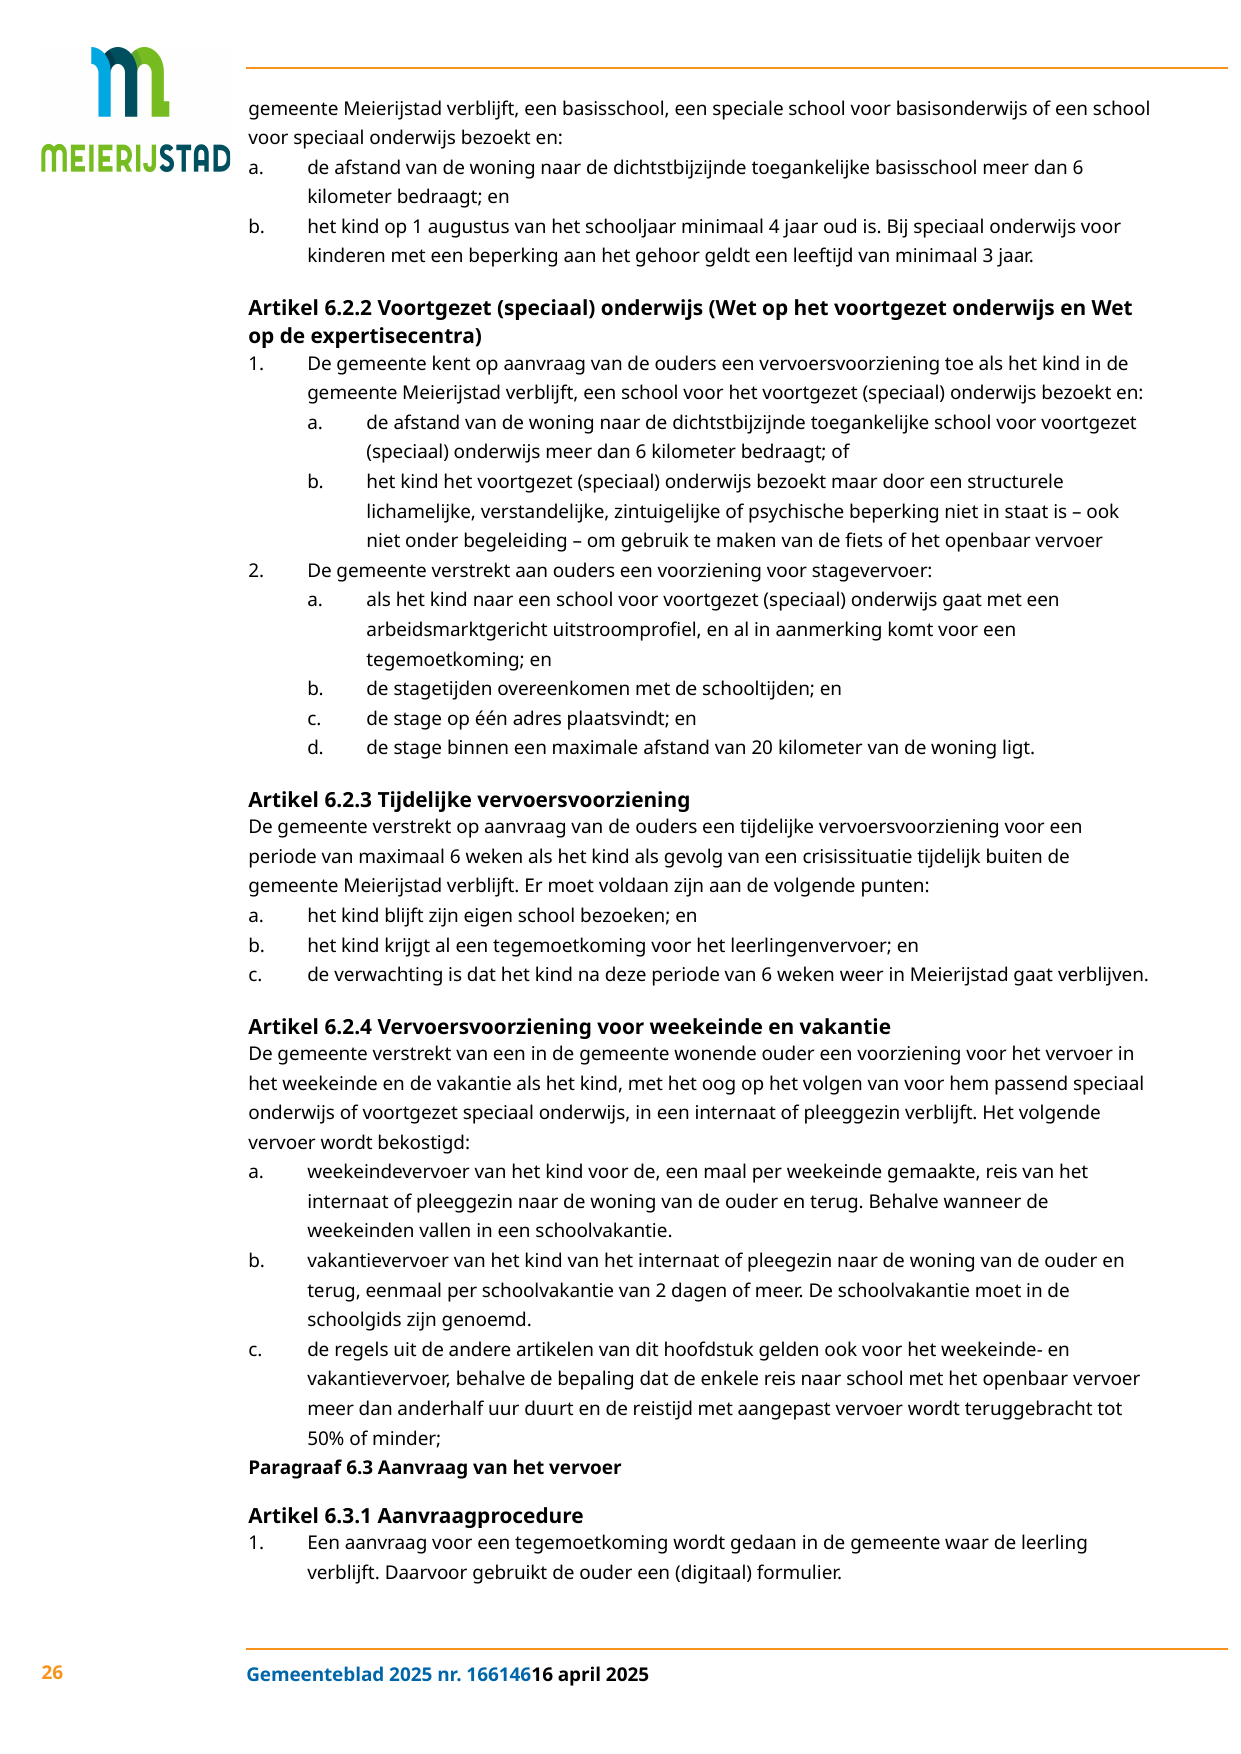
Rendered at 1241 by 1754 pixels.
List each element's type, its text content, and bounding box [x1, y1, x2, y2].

text Artikel 6.2.2 Voortgezet (speciaal) onderwijs (Wet op het voortgezet onderwijs en Wet op de expertisecentra) [248, 293, 1152, 350]
text gemeente Meierijstad verblijft, een basisschool, een speciale school voor basisonderwijs of een school voor speciaal onderwijs bezoekt en: [248, 95, 1152, 150]
list de regels uit de andere artikelen van dit hoofdstuk gelden ook voor het weekeinde- en vakantievervoer, behalve de bepaling dat de enkele reis naar school met het openbaar vervoer meer dan anderhalf uur duurt en de reistijd met aangepast vervoer wordt teruggebracht tot 50% of minder; [248, 1336, 1152, 1451]
list de stagetijden overeenkomen met de schooltijden; en [307, 675, 1152, 701]
list als het kind naar een school voor voortgezet (speciaal) onderwijs gaat met een arbeidsmarktgericht uitstroomprofiel, en al in aanmerking komt voor een tegemoetkoming; en [307, 587, 1152, 672]
list de verwachting is dat het kind na deze periode van 6 weken weer in Meierijstad gaat verblijven. [248, 961, 1152, 987]
list het kind het voortgezet (speciaal) onderwijs bezoekt maar door een structurele lichamelijke, verstandelijke, zintuigelijke of psychische beperking niet in staat is – ook niet onder begeleiding – om gebruik te maken van de fiets of het openbaar vervoer [307, 468, 1152, 553]
list weekeindevervoer van het kind voor de, een maal per weekeinde gemaakte, reis van het internaat of pleeggezin naar de woning van de ouder en terug. Behalve wanneer de weekeinden vallen in een schoolvakantie. [248, 1158, 1152, 1243]
list De gemeente kent op aanvraag van de ouders een vervoersvoorziening toe als het kind in de gemeente Meierijstad verblijft, een school voor het voortgezet (speciaal) onderwijs bezoekt en: [248, 350, 1152, 405]
text Artikel 6.3.1 Aanvraagprocedure [248, 1501, 1152, 1529]
text De gemeente verstrekt van een in de gemeente wonende ouder een voorziening voor het vervoer in het weekeinde en de vakantie als het kind, met het oog op het volgen van voor hem passend speciaal onderwijs of voortgezet speciaal onderwijs, in een internaat of pleeggezin verblijft. Het volgende vervoer wordt bekostigd: [248, 1040, 1152, 1155]
text Artikel 6.2.3 Tijdelijke vervoersvoorziening [248, 785, 1152, 813]
text Paragraaf 6.3 Aanvraag van het vervoer [248, 1454, 1152, 1480]
text Artikel 6.2.4 Vervoersvoorziening voor weekeinde en vakantie [248, 1012, 1152, 1040]
list het kind op 1 augustus van het schooljaar minimaal 4 jaar oud is. Bij speciaal onderwijs voor kinderen met een beperking aan het gehoor geldt een leeftijd van minimaal 3 jaar. [248, 213, 1152, 268]
list Een aanvraag voor een tegemoetkoming wordt gedaan in de gemeente waar de leerling verblijft. Daarvoor gebruikt de ouder een (digitaal) formulier. [248, 1529, 1152, 1585]
list het kind blijft zijn eigen school bezoeken; en [248, 902, 1152, 928]
list de afstand van de woning naar de dichtstbijzijnde toegankelijke basisschool meer dan 6 kilometer bedraagt; en [248, 154, 1152, 209]
picture [41, 47, 231, 172]
list De gemeente verstrekt aan ouders een voorziening voor stagevervoer: [248, 557, 1152, 583]
list het kind krijgt al een tegemoetkoming voor het leerlingenvervoer; en [248, 932, 1152, 957]
list vakantievervoer van het kind van het internaat of pleegezin naar de woning van de ouder en terug, eenmaal per schoolvakantie van 2 dagen of meer. De schoolvakantie moet in de schoolgids zijn genoemd. [248, 1247, 1152, 1332]
text De gemeente verstrekt op aanvraag van de ouders een tijdelijke vervoersvoorziening voor een periode van maximaal 6 weken als het kind als gevolg van een crisissituatie tijdelijk buiten de gemeente Meierijstad verblijft. Er moet voldaan zijn aan de volgende punten: [248, 813, 1152, 898]
list de stage binnen een maximale afstand van 20 kilometer van de woning ligt. [307, 734, 1152, 760]
list de stage op één adres plaatsvindt; en [307, 705, 1152, 731]
list de afstand van de woning naar de dichtstbijzijnde toegankelijke school voor voortgezet (speciaal) onderwijs meer dan 6 kilometer bedraagt; of [307, 409, 1152, 464]
